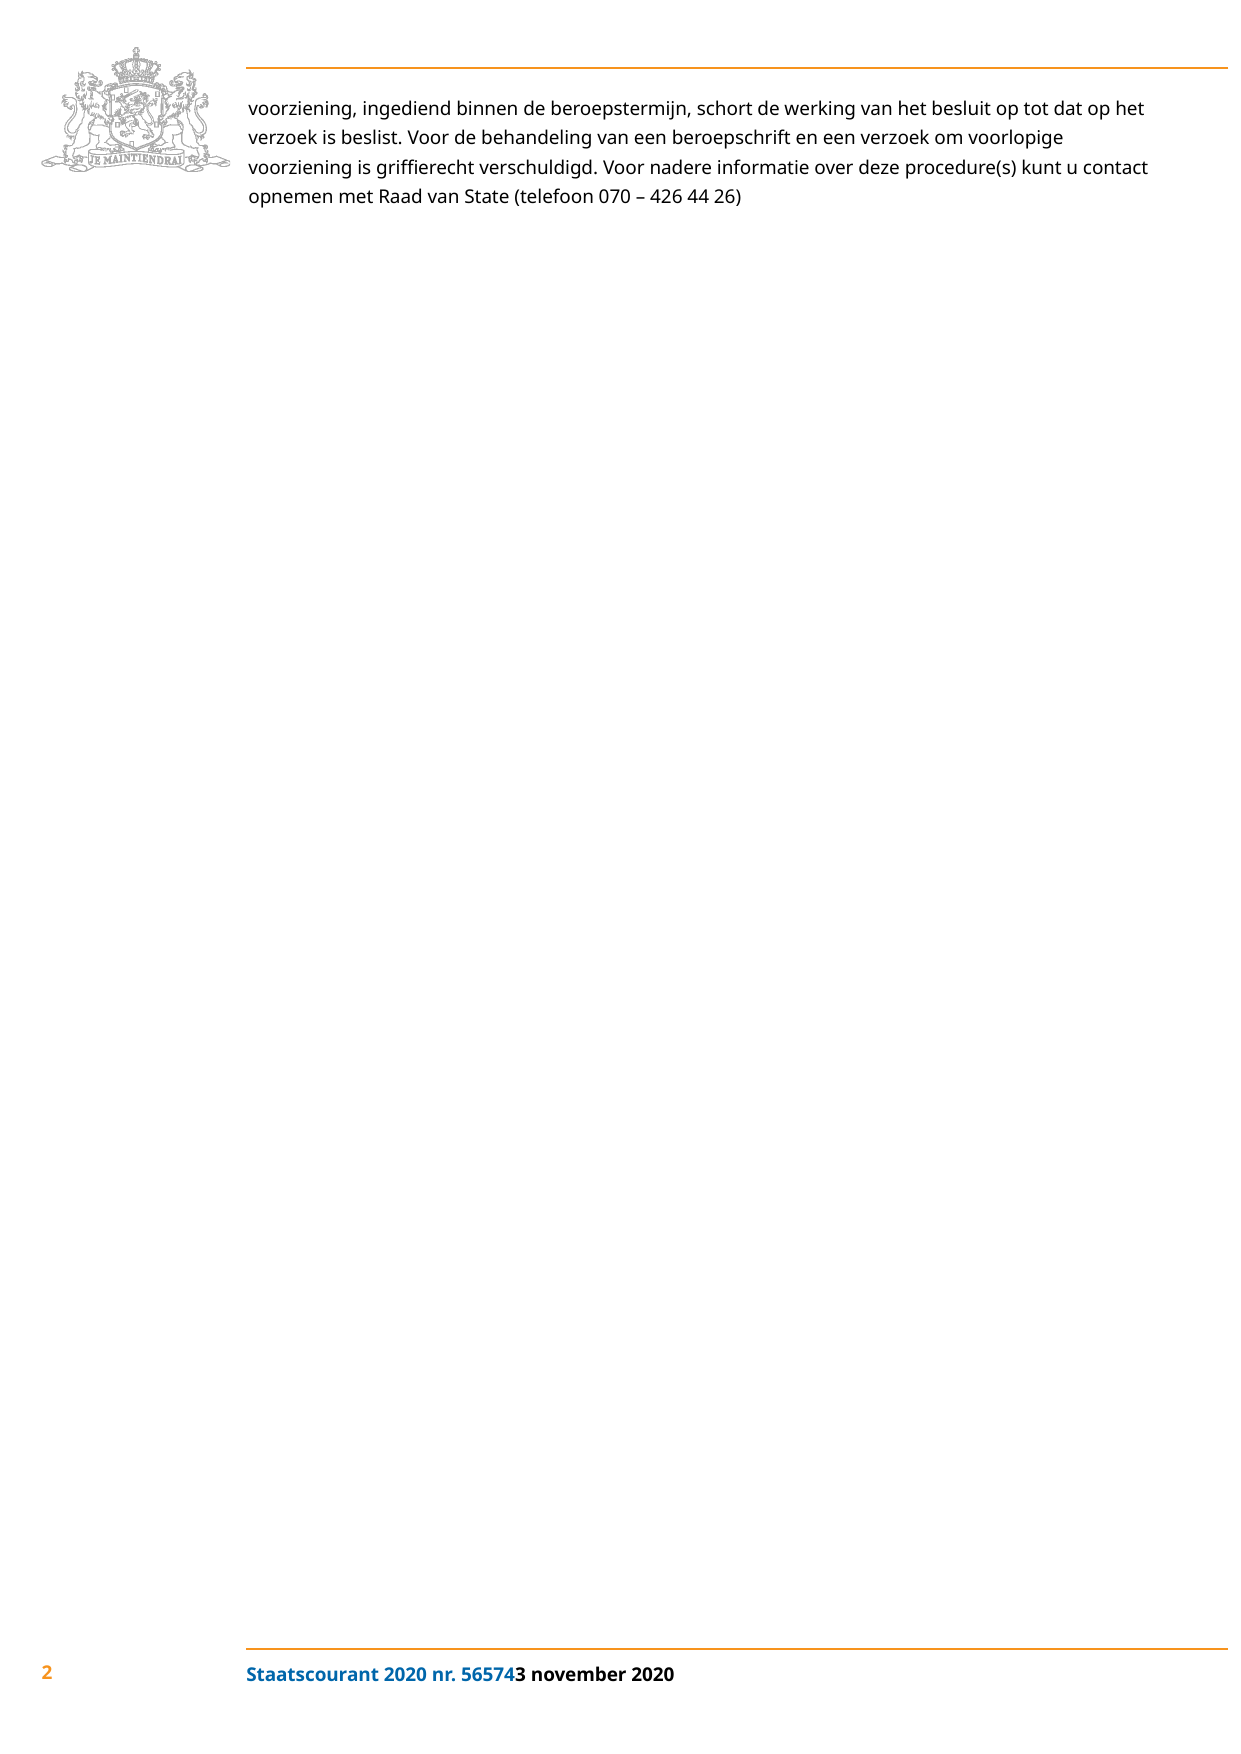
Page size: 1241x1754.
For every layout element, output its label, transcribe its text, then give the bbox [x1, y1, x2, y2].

picture [41, 47, 231, 172]
text voorziening, ingediend binnen de beroepstermijn, schort de werking van het besluit op tot dat op het verzoek is beslist. Voor de behandeling van een beroepschrift en een verzoek om voorlopige voorziening is griffierecht verschuldigd. Voor nadere informatie over deze procedure(s) kunt u contact opnemen met Raad van State (telefoon 070 – 426 44 26) [248, 95, 1152, 209]
